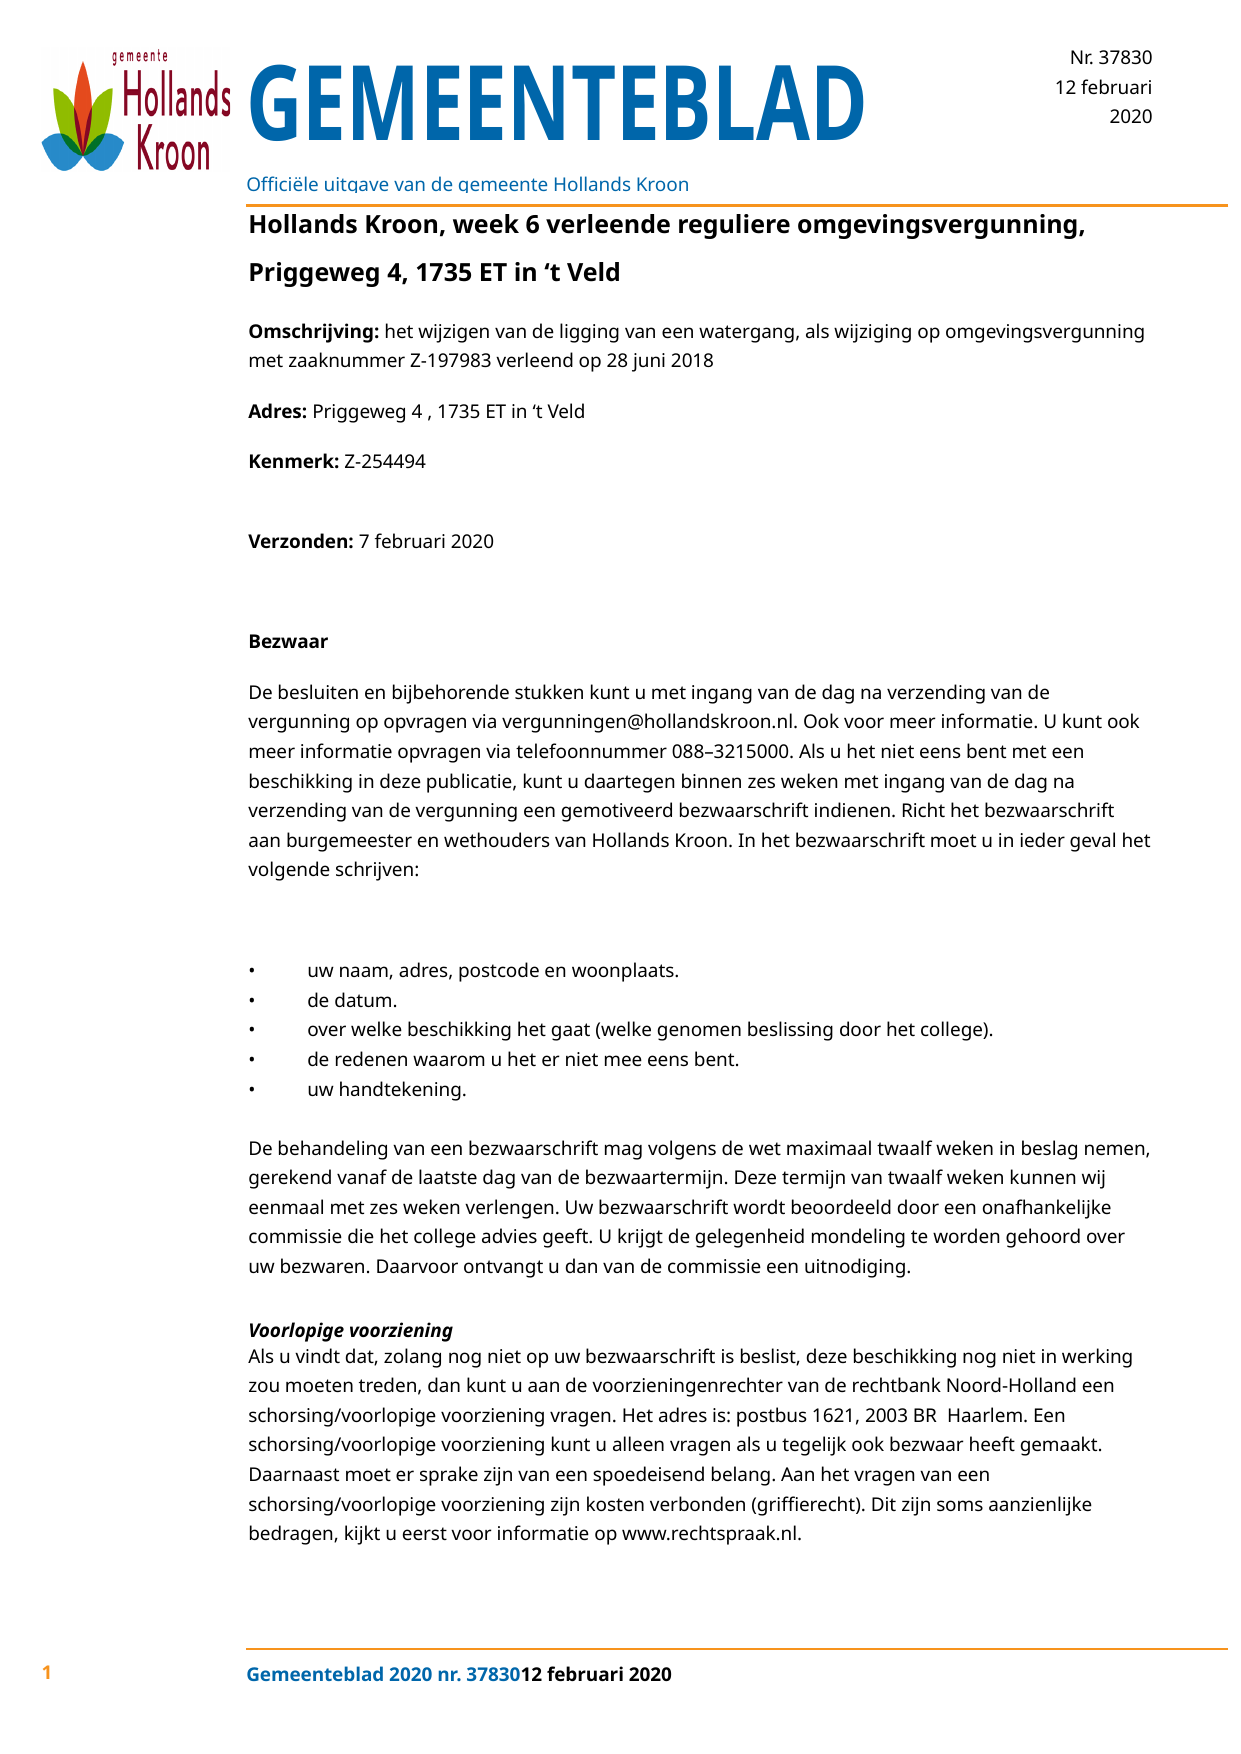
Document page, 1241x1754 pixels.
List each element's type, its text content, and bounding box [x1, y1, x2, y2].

list uw naam, adres, postcode en woonplaats. [248, 957, 1152, 983]
text Hollands Kroon, week 6 verleende reguliere omgevingsvergunning, Priggeweg 4, 1735 ET in ‘t Veld [248, 207, 1152, 288]
text De besluiten en bijbehorende stukken kunt u met ingang van de dag na verzending van de vergunning op opvragen via vergunningen@hollandskroon.nl. Ook voor meer informatie. U kunt ook meer informatie opvragen via telefoonnummer 088–3215000. Als u het niet eens bent met een beschikking in deze publicatie, kunt u daartegen binnen zes weken met ingang van de dag na verzending van de vergunning een gemotiveerd bezwaarschrift indienen. Richt het bezwaarschrift aan burgemeester en wethouders van Hollands Kroon. In het bezwaarschrift moet u in ieder geval het volgende schrijven: [248, 679, 1152, 882]
text Als u vindt dat, zolang nog niet op uw bezwaarschrift is beslist, deze beschikking nog niet in werking zou moeten treden, dan kunt u aan de voorzieningenrechter van de rechtbank Noord-Holland een schorsing/voorlopige voorziening vragen. Het adres is: postbus 1621, 2003 BR Haarlem. Een schorsing/voorlopige voorziening kunt u alleen vragen als u tegelijk ook bezwaar heeft gemaakt. Daarnaast moet er sprake zijn van een spoedeisend belang. Aan het vragen van een schorsing/voorlopige voorziening zijn kosten verbonden (griffierecht). Dit zijn soms aanzienlijke bedragen, kijkt u eerst voor informatie op www.rechtspraak.nl. [248, 1343, 1152, 1546]
picture [41, 47, 231, 172]
list de datum. [248, 987, 1152, 1013]
table_header [700, 499, 1152, 524]
text De behandeling van een bezwaarschrift mag volgens de wet maximaal twaalf weken in beslag nemen, gerekend vanaf de laatste dag van de bezwaartermijn. Deze termijn van twaalf weken kunnen wij eenmaal met zes weken verlengen. Uw bezwaarschrift wordt beoordeeld door een onafhankelijke commissie die het college advies geeft. U krijgt de gelegenheid mondeling te worden gehoord over uw bezwaren. Daarvoor ontvangt u dan van de commissie een uitnodiging. [248, 1135, 1152, 1279]
text Voorlopige voorziening [248, 1317, 1152, 1343]
text Verzonden: 7 februari 2020 [248, 528, 1152, 553]
text Adres: Priggeweg 4 , 1735 ET in ‘t Veld [248, 398, 1152, 424]
text Kenmerk: Z-254494 [248, 448, 1152, 474]
list de redenen waarom u het er niet mee eens bent. [248, 1046, 1152, 1072]
table_header [248, 499, 700, 524]
text Omschrijving: het wijzigen van de ligging van een watergang, als wijziging op omgevingsvergunning met zaaknummer Z-197983 verleend op 28 juni 2018 [248, 318, 1152, 373]
list uw handtekening. [248, 1076, 1152, 1101]
text Bezwaar [248, 629, 1152, 654]
list over welke beschikking het gaat (welke genomen beslissing door het college). [248, 1017, 1152, 1042]
